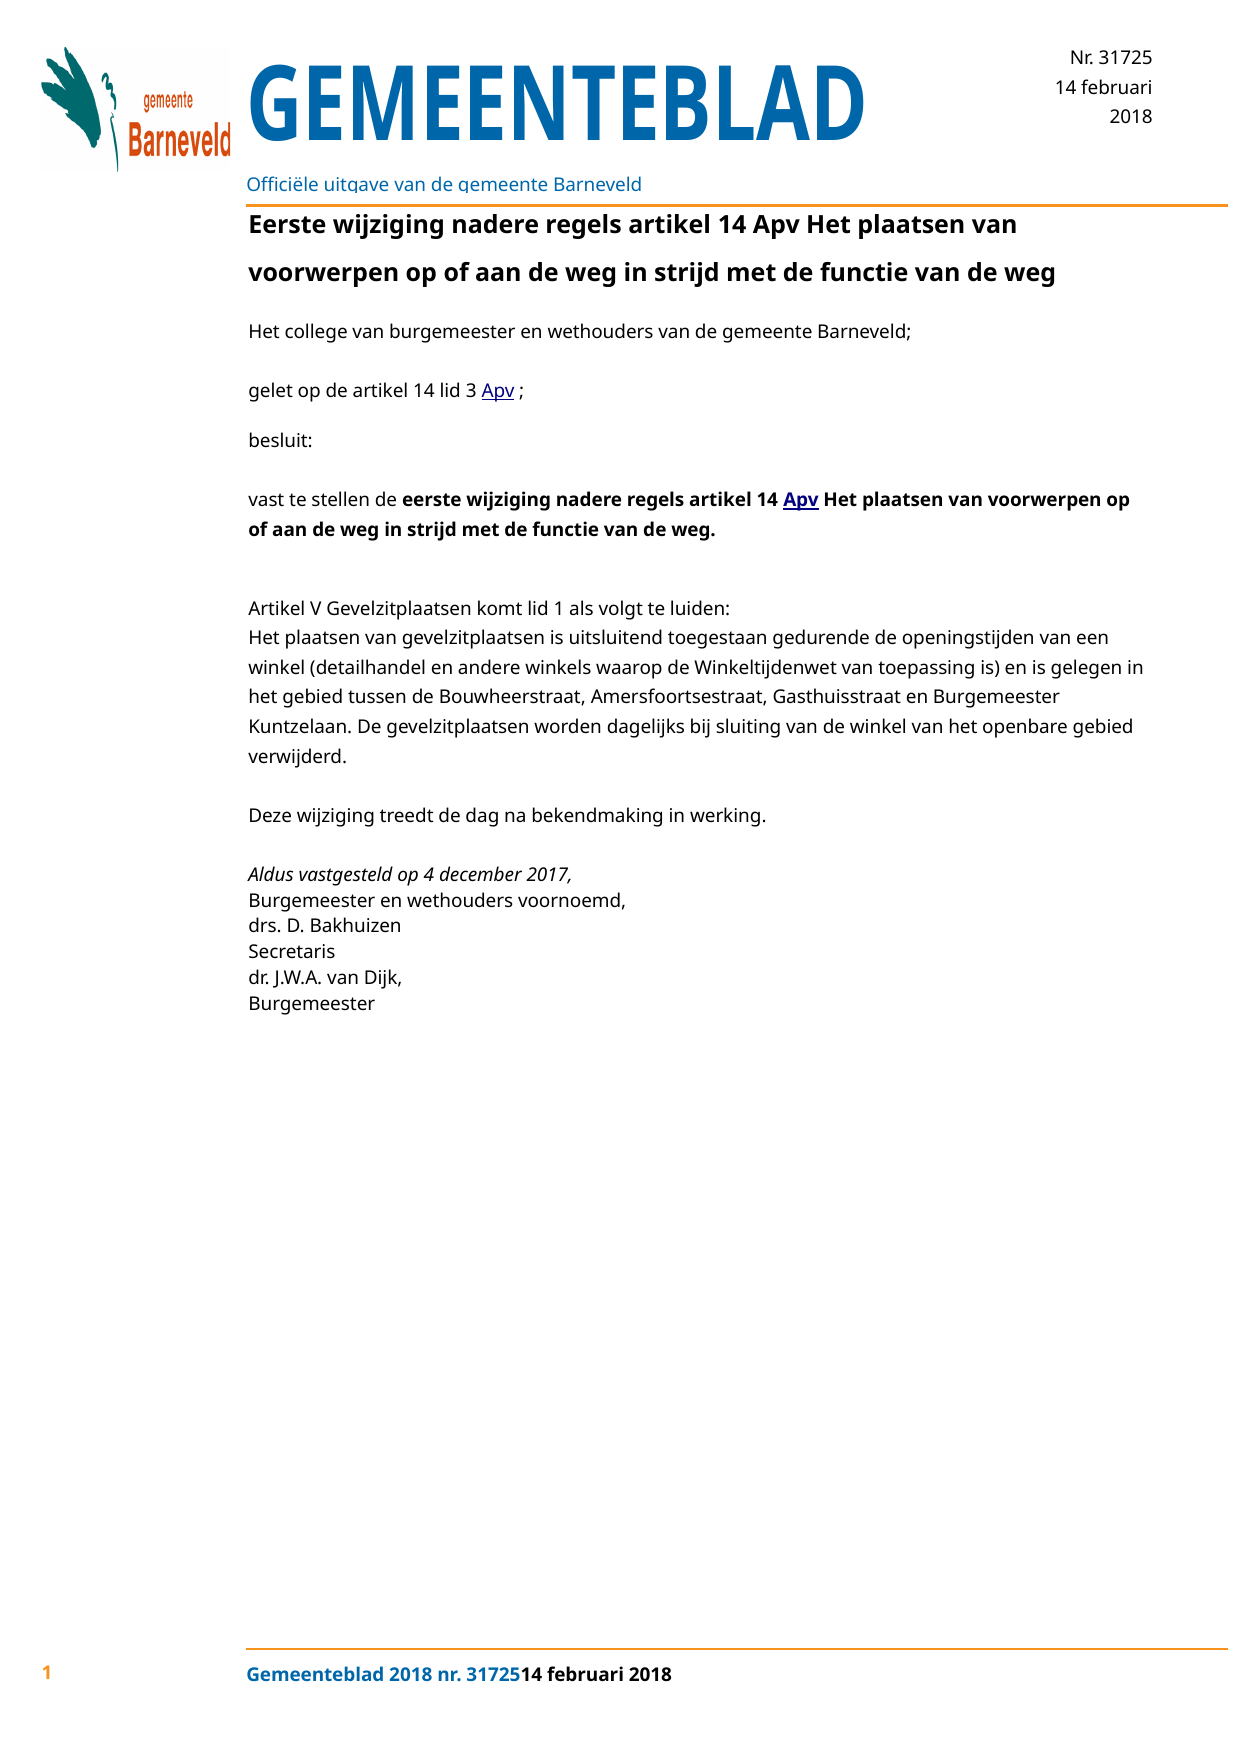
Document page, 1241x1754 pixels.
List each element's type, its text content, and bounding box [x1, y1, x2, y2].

text Deze wijziging treedt de dag na bekendmaking in werking. [248, 802, 1152, 828]
picture [41, 47, 231, 172]
text vast te stellen de eerste wijziging nadere regels artikel 14 Apv Het plaatsen van voorwerpen op of aan de weg in strijd met de functie van de weg. [248, 487, 1152, 542]
text gelet op de artikel 14 lid 3 Apv ; [248, 377, 1152, 403]
text Het plaatsen van gevelzitplaatsen is uitsluitend toegestaan gedurende de openingstijden van een winkel (detailhandel en andere winkels waarop de Winkeltijdenwet van toepassing is) en is gelegen in het gebied tussen de Bouwheerstraat, Amersfoortsestraat, Gasthuisstraat en Burgemeester Kuntzelaan. De gevelzitplaatsen worden dagelijks bij sluiting van de winkel van het openbare gebied verwijderd. [248, 624, 1152, 769]
text drs. D. Bakhuizen [248, 913, 1152, 938]
text Burgemeester en wethouders voornoemd, [248, 887, 1152, 913]
text Aldus vastgesteld op 4 december 2017, [248, 861, 1152, 887]
text Het college van burgemeester en wethouders van de gemeente Barneveld; [248, 318, 1152, 344]
text Burgemeester [248, 990, 1152, 1016]
text Eerste wijziging nadere regels artikel 14 Apv Het plaatsen van voorwerpen op of aan de weg in strijd met de functie van de weg [248, 207, 1152, 288]
text Artikel V Gevelzitplaatsen komt lid 1 als volgt te luiden: [248, 595, 1152, 621]
text besluit: [248, 427, 1152, 453]
text Secretaris [248, 938, 1152, 964]
text dr. J.W.A. van Dijk, [248, 964, 1152, 990]
